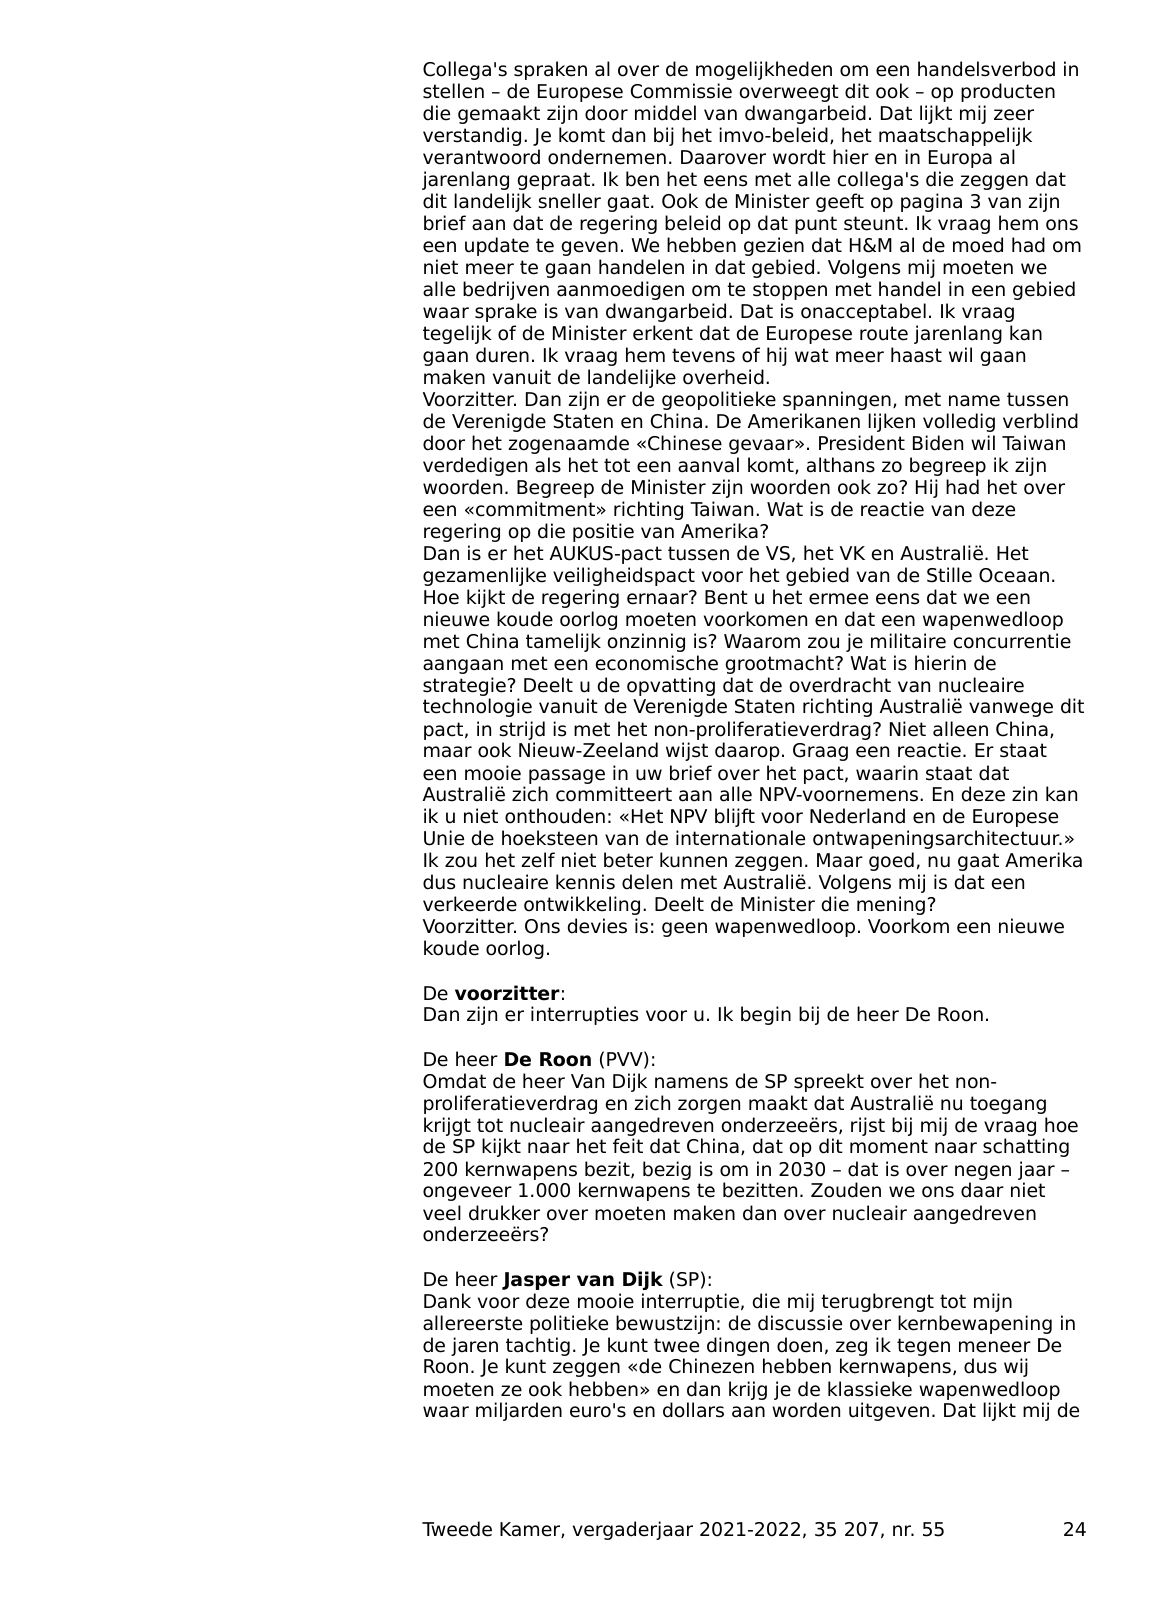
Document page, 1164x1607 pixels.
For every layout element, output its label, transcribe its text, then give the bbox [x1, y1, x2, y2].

text Collega's spraken al over de mogelijkheden om een handelsverbod in stellen – de Europese Commissie overweegt dit ook – op producten die gemaakt zijn door middel van dwangarbeid. Dat lijkt mij zeer verstandig. Je komt dan bij het imvo-beleid, het maatschappelijk verantwoord ondernemen. Daarover wordt hier en in Europa al jarenlang gepraat. Ik ben het eens met alle collega's die zeggen dat dit landelijk sneller gaat. Ook de Minister geeft op pagina 3 van zijn brief aan dat de regering beleid op dat punt steunt. Ik vraag hem ons een update te geven. We hebben gezien dat H&M al de moed had om niet meer te gaan handelen in dat gebied. Volgens mij moeten we alle bedrijven aanmoedigen om te stoppen met handel in een gebied waar sprake is van dwangarbeid. Dat is onacceptabel. Ik vraag tegelijk of de Minister erkent dat de Europese route jarenlang kan gaan duren. Ik vraag hem tevens of hij wat meer haast wil gaan maken vanuit de landelijke overheid. [422, 59, 1087, 389]
text Omdat de heer Van Dijk namens de SP spreekt over het non-proliferatieverdrag en zich zorgen maakt dat Australië nu toegang krijgt tot nucleair aangedreven onderzeeërs, rijst bij mij de vraag hoe de SP kijkt naar het feit dat China, dat op dit moment naar schatting 200 kernwapens bezit, bezig is om in 2030 – dat is over negen jaar – ongeveer 1.000 kernwapens te bezitten. Zouden we ons daar niet veel drukker over moeten maken dan over nucleair aangedreven onderzeeërs? [422, 1071, 1087, 1246]
text Dank voor deze mooie interruptie, die mij terugbrengt tot mijn allereerste politieke bewustzijn: de discussie over kernbewapening in de jaren tachtig. Je kunt twee dingen doen, zeg ik tegen meneer De Roon. Je kunt zeggen «de Chinezen hebben kernwapens, dus wij moeten ze ook hebben» en dan krijg je de klassieke wapenwedloop waar miljarden euro's en dollars aan worden uitgeven. Dat lijkt mij de [422, 1291, 1087, 1422]
text Voorzitter. Ons devies is: geen wapenwedloop. Voorkom een nieuwe koude oorlog. [422, 916, 1087, 960]
text Dan is er het AUKUS-pact tussen de VS, het VK en Australië. Het gezamenlijke veiligheidspact voor het gebied van de Stille Oceaan. Hoe kijkt de regering ernaar? Bent u het ermee eens dat we een nieuwe koude oorlog moeten voorkomen en dat een wapenwedloop met China tamelijk onzinnig is? Waarom zou je militaire concurrentie aangaan met een economische grootmacht? Wat is hierin de strategie? Deelt u de opvatting dat de overdracht van nucleaire technologie vanuit de Verenigde Staten richting Australië vanwege dit pact, in strijd is met het non-proliferatieverdrag? Niet alleen China, maar ook Nieuw-Zeeland wijst daarop. Graag een reactie. Er staat een mooie passage in uw brief over het pact, waarin staat dat Australië zich committeert aan alle NPV-voornemens. En deze zin kan ik u niet onthouden: «Het NPV blijft voor Nederland en de Europese Unie de hoeksteen van de internationale ontwapeningsarchitectuur.» Ik zou het zelf niet beter kunnen zeggen. Maar goed, nu gaat Amerika dus nucleaire kennis delen met Australië. Volgens mij is dat een verkeerde ontwikkeling. Deelt de Minister die mening? [422, 543, 1087, 916]
text De heer De Roon (PVV): [422, 1048, 1087, 1071]
text Dan zijn er interrupties voor u. Ik begin bij de heer De Roon. [422, 1004, 1087, 1026]
text De voorzitter: [422, 982, 1087, 1004]
text Voorzitter. Dan zijn er de geopolitieke spanningen, met name tussen de Verenigde Staten en China. De Amerikanen lijken volledig verblind door het zogenaamde «Chinese gevaar». President Biden wil Taiwan verdedigen als het tot een aanval komt, althans zo begreep ik zijn woorden. Begreep de Minister zijn woorden ook zo? Hij had het over een «commitment» richting Taiwan. Wat is de reactie van deze regering op die positie van Amerika? [422, 389, 1087, 543]
text De heer Jasper van Dijk (SP): [422, 1268, 1087, 1291]
